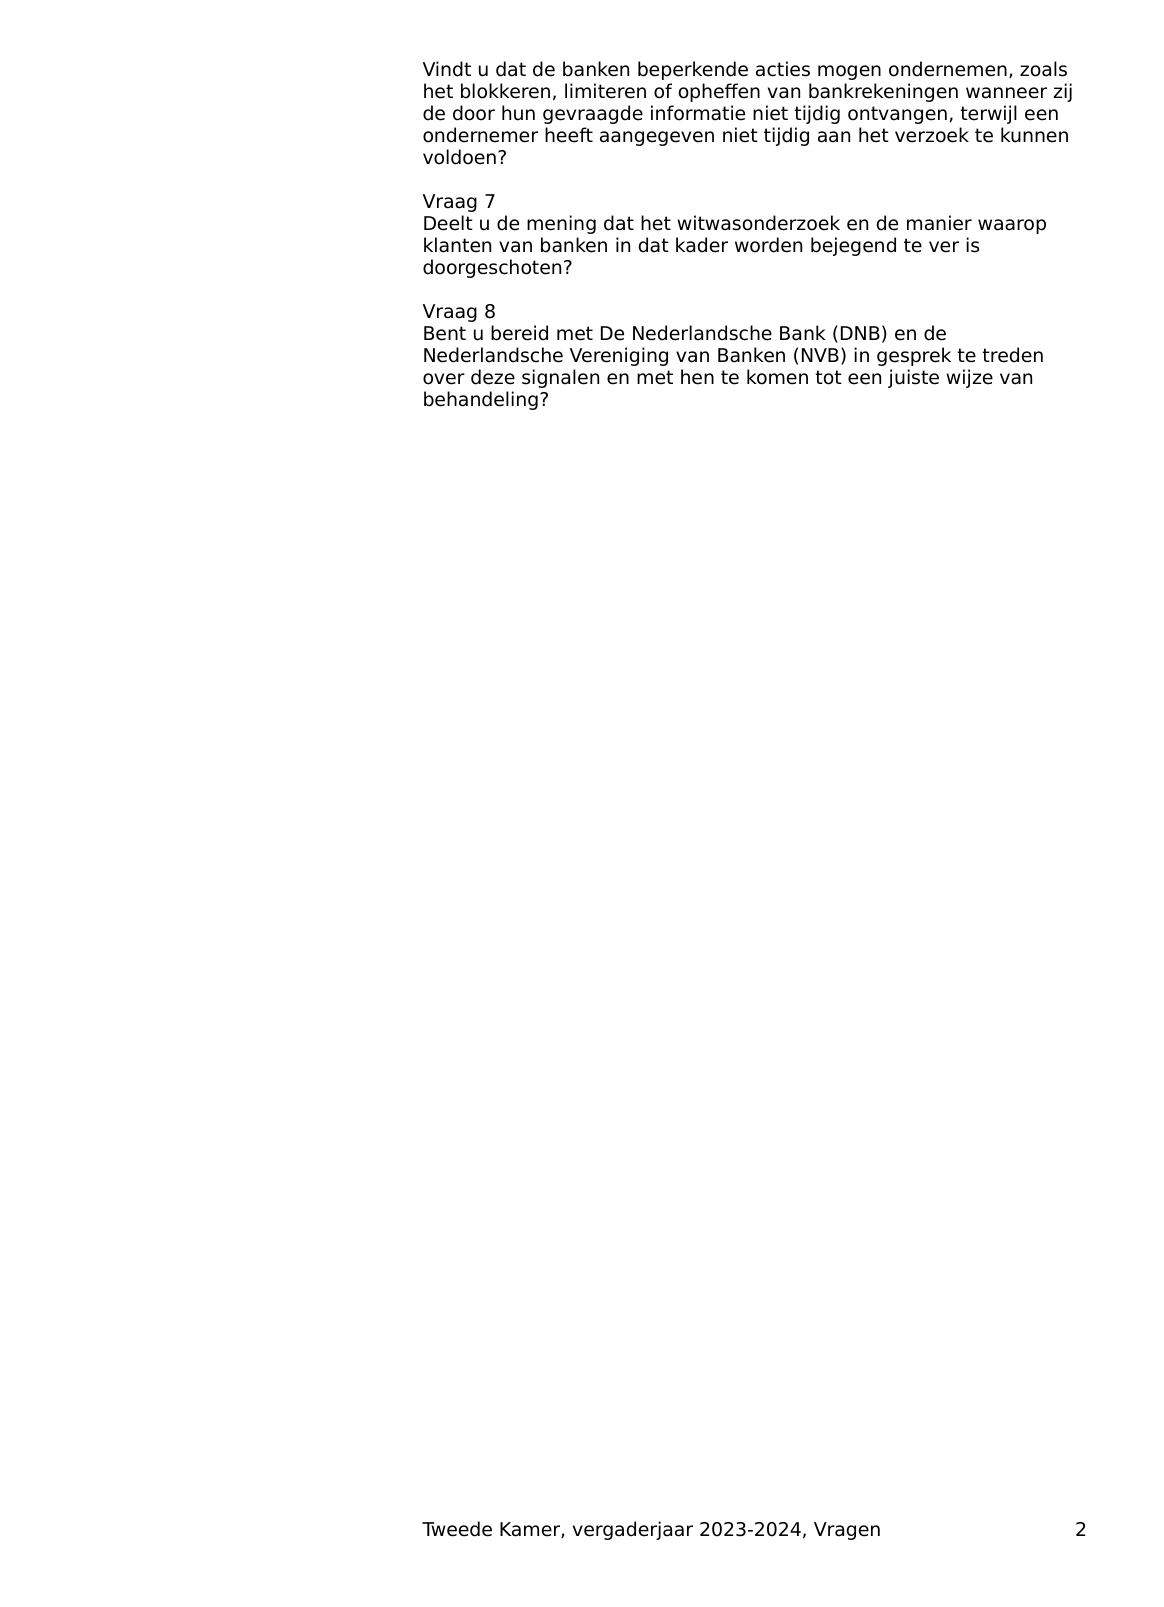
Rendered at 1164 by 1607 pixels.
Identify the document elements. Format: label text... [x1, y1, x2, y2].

text Bent u bereid met De Nederlandsche Bank (DNB) en de Nederlandsche Vereniging van Banken (NVB) in gesprek te treden over deze signalen en met hen te komen tot een juiste wijze van behandeling? [422, 323, 1087, 411]
text Vraag 8 [422, 301, 1087, 323]
text Vindt u dat de banken beperkende acties mogen ondernemen, zoals het blokkeren, limiteren of opheffen van bankrekeningen wanneer zij de door hun gevraagde informatie niet tijdig ontvangen, terwijl een ondernemer heeft aangegeven niet tijdig aan het verzoek te kunnen voldoen? [422, 59, 1087, 169]
text Deelt u de mening dat het witwasonderzoek en de manier waarop klanten van banken in dat kader worden bejegend te ver is doorgeschoten? [422, 213, 1087, 279]
text Vraag 7 [422, 191, 1087, 213]
